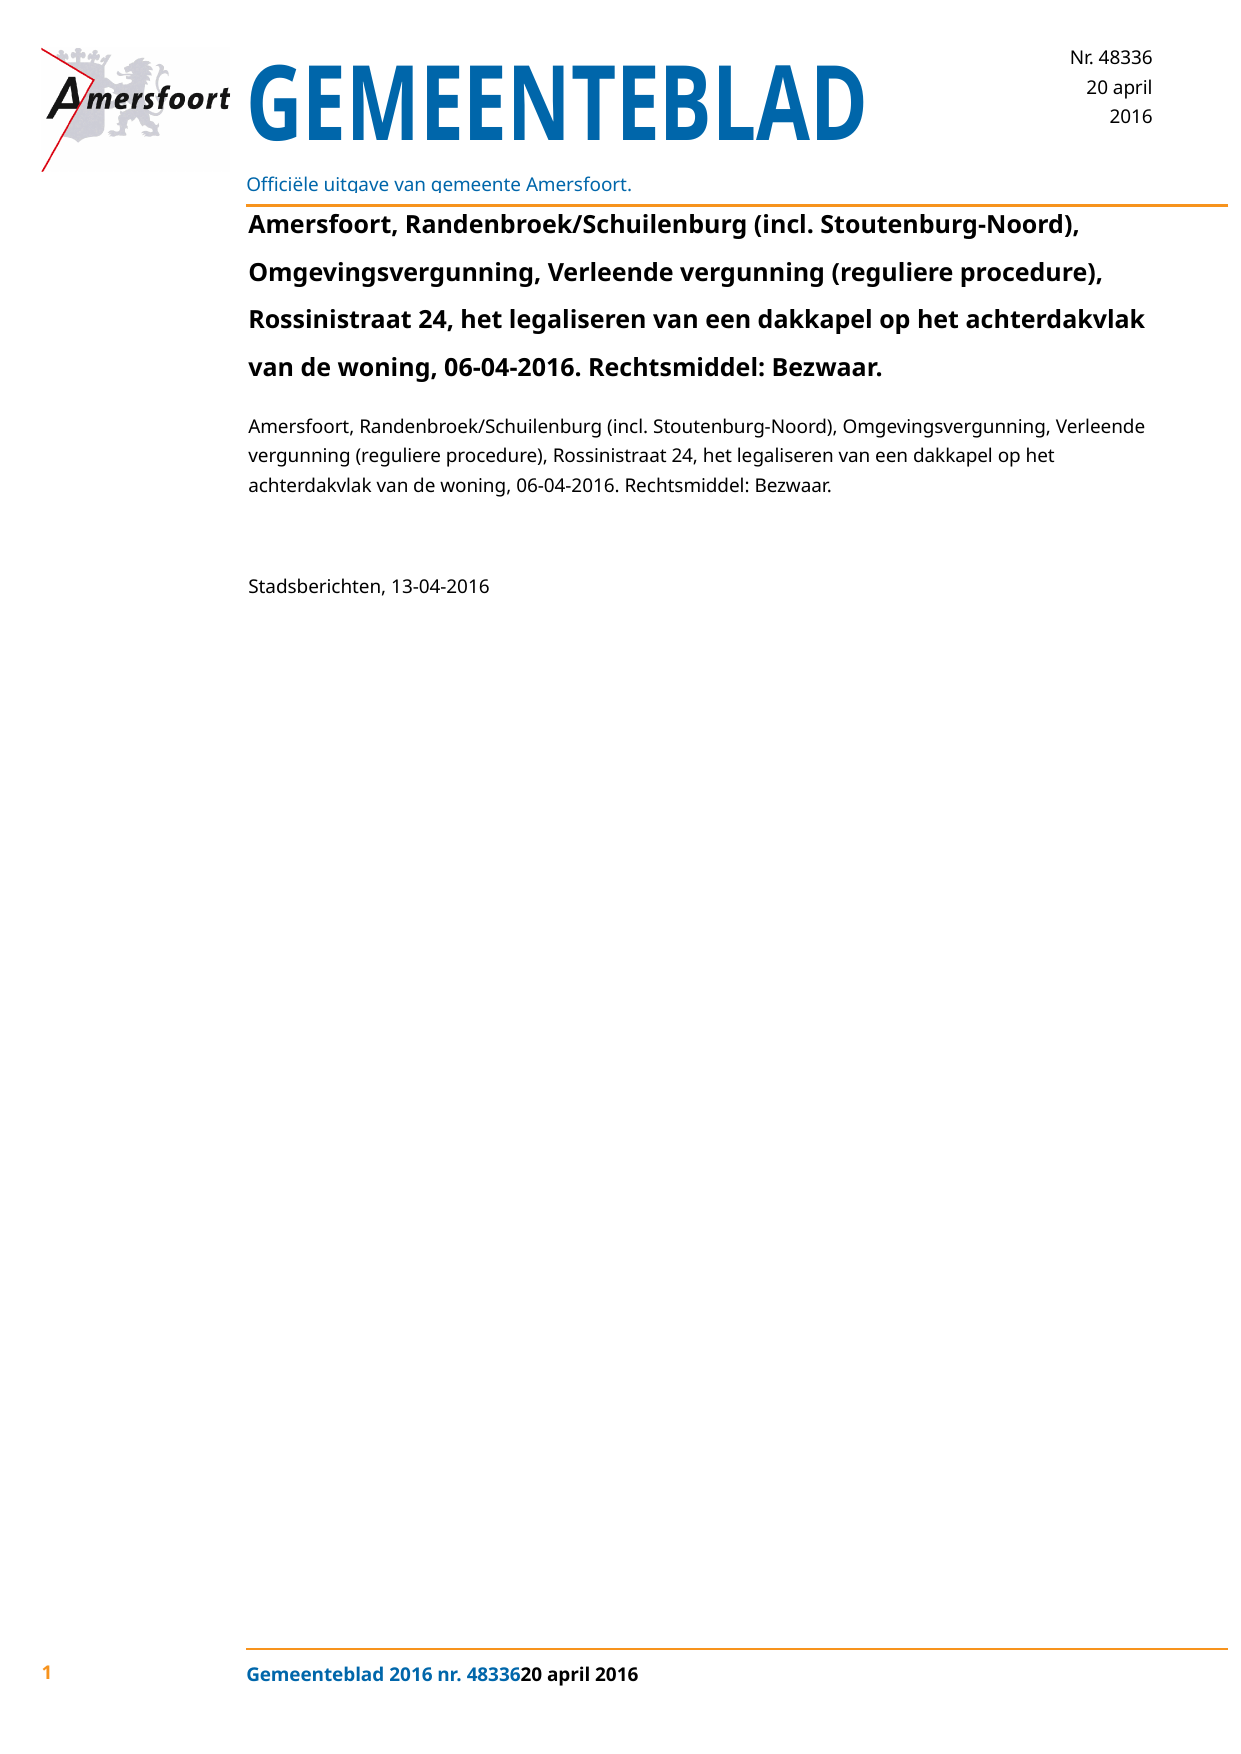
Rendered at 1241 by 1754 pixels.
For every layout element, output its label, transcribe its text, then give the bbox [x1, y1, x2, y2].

picture [41, 47, 231, 172]
text Amersfoort, Randenbroek/Schuilenburg (incl. Stoutenburg-Noord), Omgevingsvergunning, Verleende vergunning (reguliere procedure), Rossinistraat 24, het legaliseren van een dakkapel op het achterdakvlak van de woning, 06-04-2016. Rechtsmiddel: Bezwaar. [248, 207, 1152, 384]
text Stadsberichten, 13-04-2016 [248, 573, 1152, 599]
text Amersfoort, Randenbroek/Schuilenburg (incl. Stoutenburg-Noord), Omgevingsvergunning, Verleende vergunning (reguliere procedure), Rossinistraat 24, het legaliseren van een dakkapel op het achterdakvlak van de woning, 06-04-2016. Rechtsmiddel: Bezwaar. [248, 413, 1152, 498]
